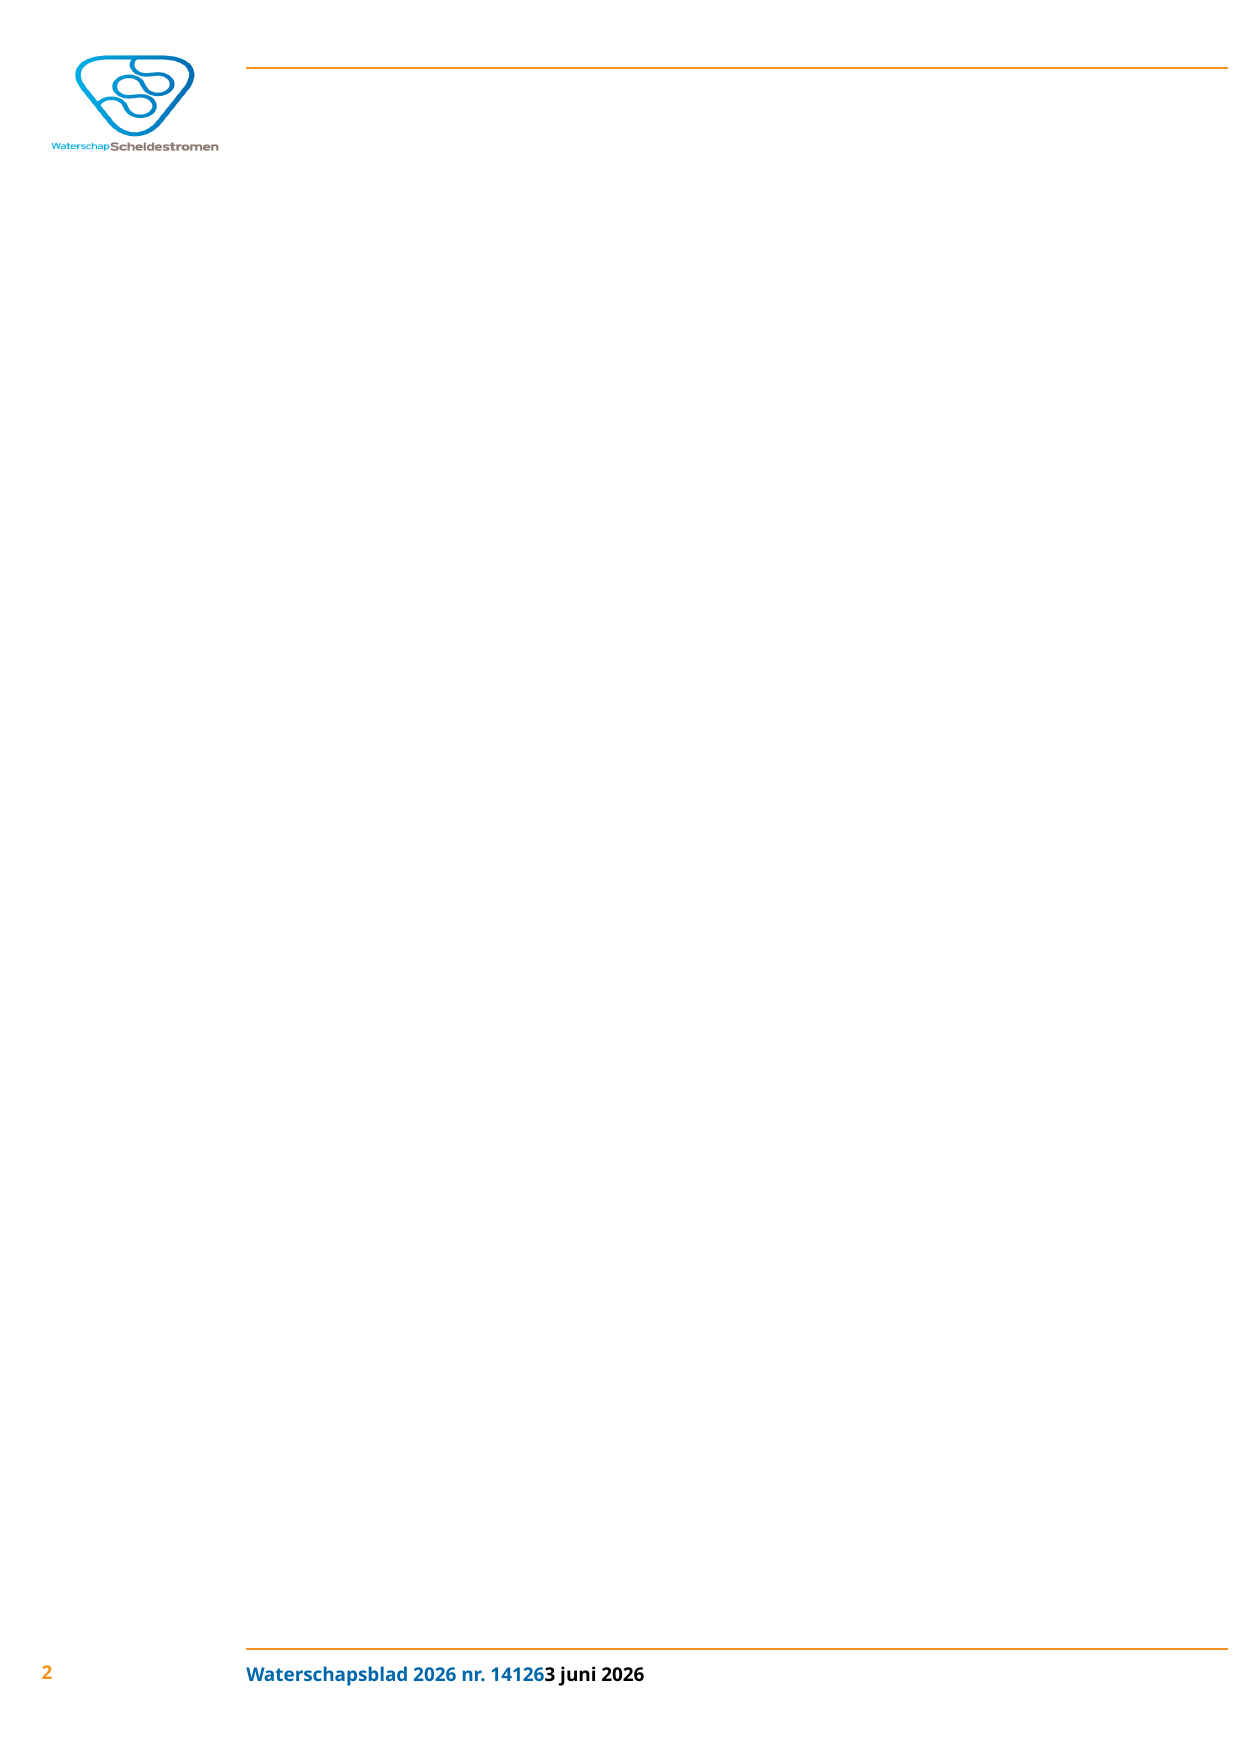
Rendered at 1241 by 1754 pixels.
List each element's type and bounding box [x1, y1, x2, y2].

picture [41, 47, 231, 172]
